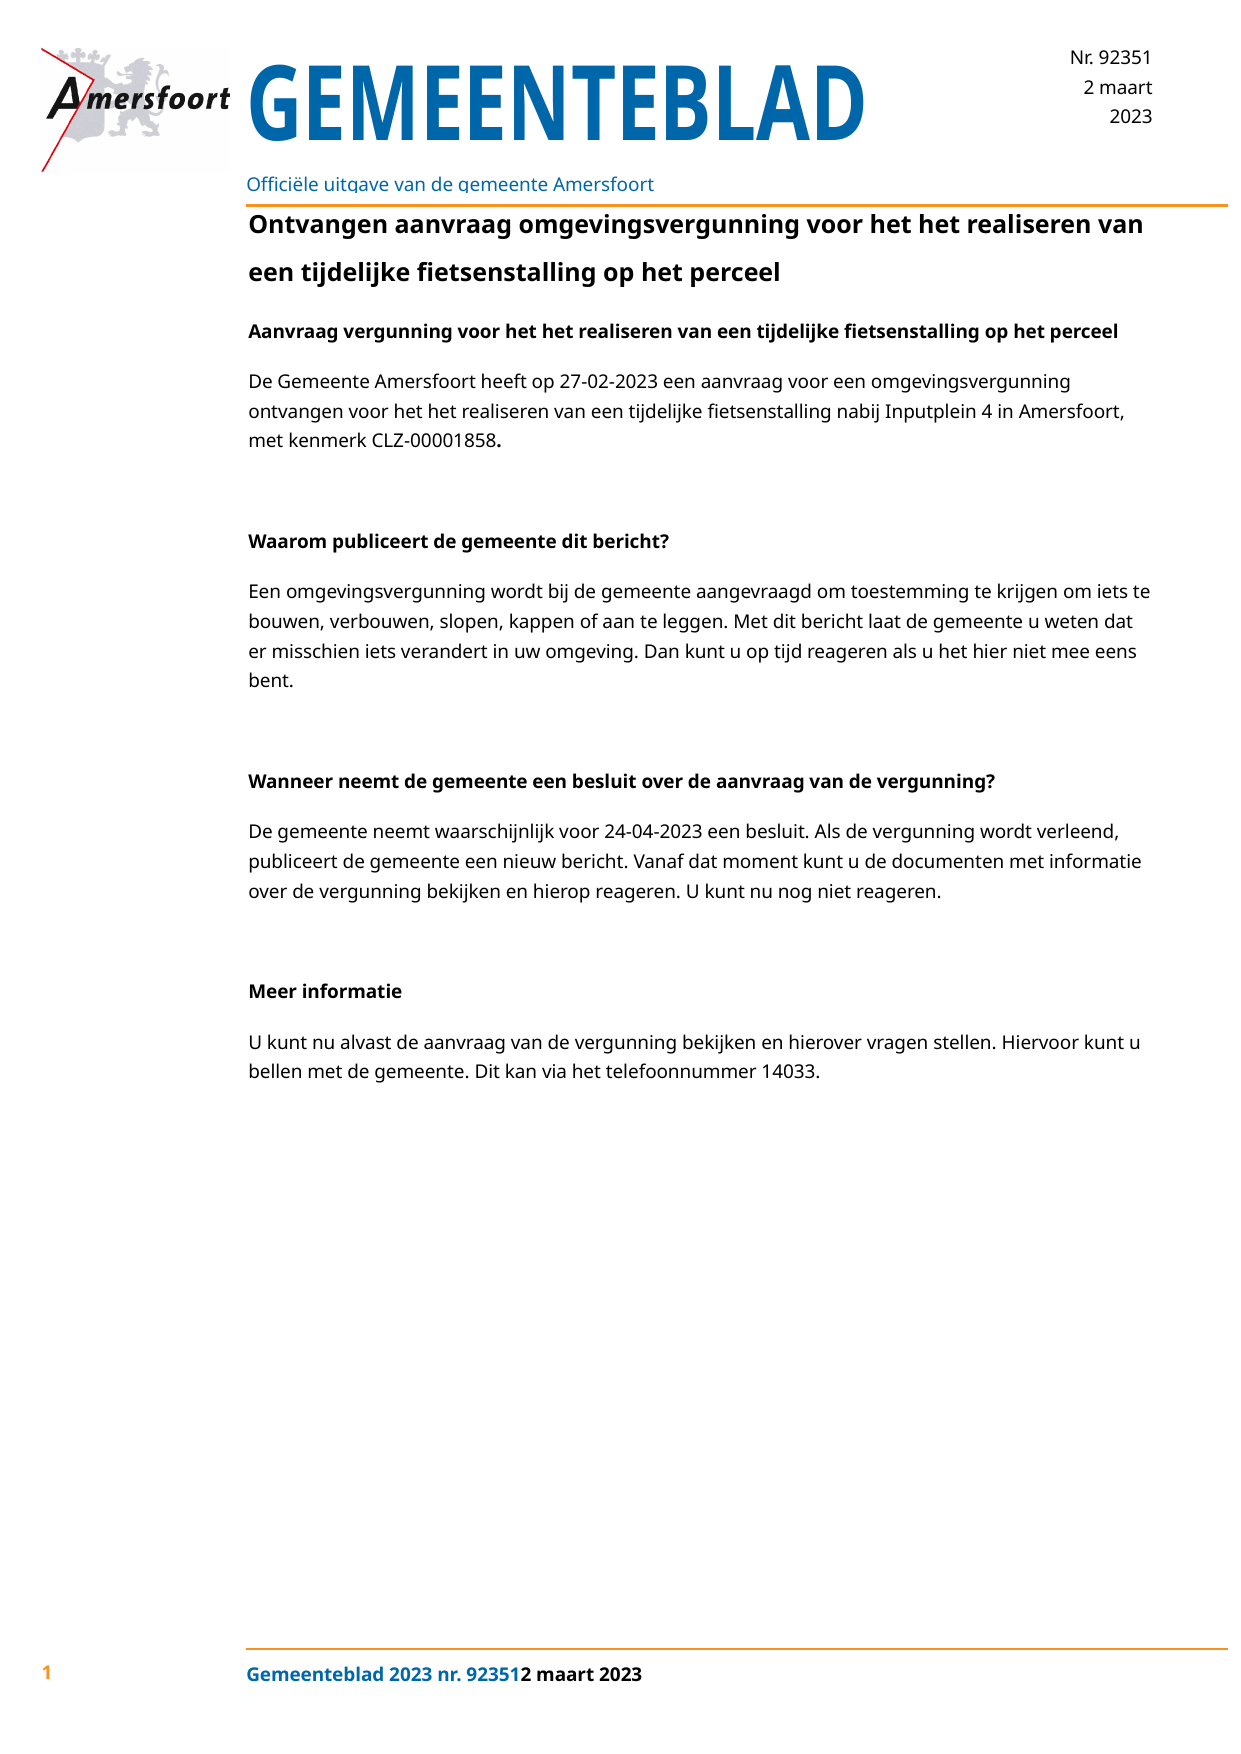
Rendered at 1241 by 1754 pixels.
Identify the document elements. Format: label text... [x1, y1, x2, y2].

text Aanvraag vergunning voor het het realiseren van een tijdelijke fietsenstalling op het perceel [248, 318, 1152, 344]
text De Gemeente Amersfoort heeft op 27-02-2023 een aanvraag voor een omgevingsvergunning ontvangen voor het het realiseren van een tijdelijke fietsenstalling nabij Inputplein 4 in Amersfoort, met kenmerk CLZ-00001858. [248, 368, 1152, 453]
text Een omgevingsvergunning wordt bij de gemeente aangevraagd om toestemming te krijgen om iets te bouwen, verbouwen, slopen, kappen of aan te leggen. Met dit bericht laat de gemeente u weten dat er misschien iets verandert in uw omgeving. Dan kunt u op tijd reageren als u het hier niet mee eens bent. [248, 579, 1152, 693]
text Ontvangen aanvraag omgevingsvergunning voor het het realiseren van een tijdelijke fietsenstalling op het perceel [248, 207, 1152, 288]
text U kunt nu alvast de aanvraag van de vergunning bekijken en hierover vragen stellen. Hiervoor kunt u bellen met de gemeente. Dit kan via het telefoonnummer 14033. [248, 1029, 1152, 1084]
text Wanneer neemt de gemeente een besluit over de aanvraag van de vergunning? [248, 768, 1152, 794]
text Meer informatie [248, 979, 1152, 1004]
text De gemeente neemt waarschijnlijk voor 24-04-2023 een besluit. Als de vergunning wordt verleend, publiceert de gemeente een nieuw bericht. Vanaf dat moment kunt u de documenten met informatie over de vergunning bekijken en hierop reageren. U kunt nu nog niet reageren. [248, 819, 1152, 904]
picture [41, 47, 231, 172]
text Waarom publiceert de gemeente dit bericht? [248, 528, 1152, 554]
